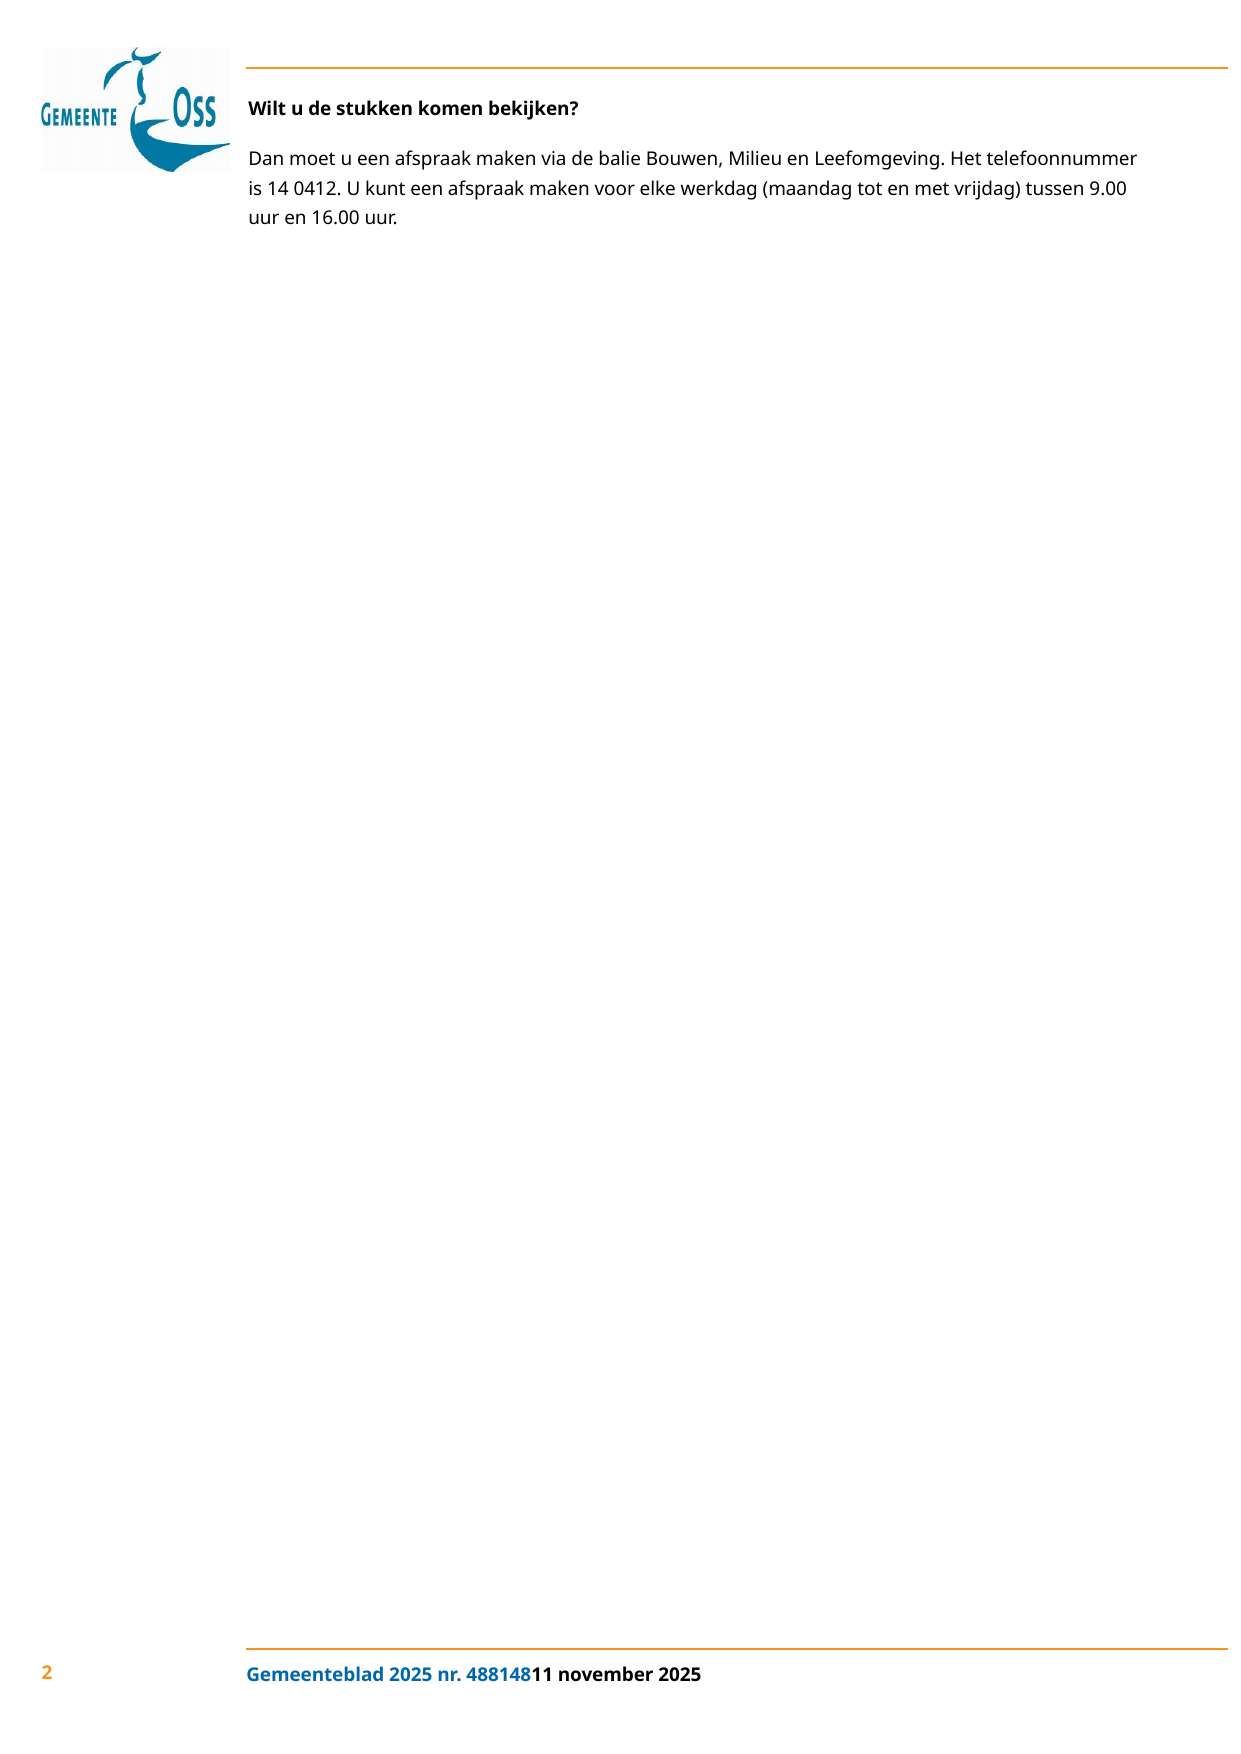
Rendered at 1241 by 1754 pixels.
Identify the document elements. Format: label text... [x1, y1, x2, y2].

text Dan moet u een afspraak maken via de balie Bouwen, Milieu en Leefomgeving. Het telefoonnummer is 14 0412. U kunt een afspraak maken voor elke werkdag (maandag tot en met vrijdag) tussen 9.00 uur en 16.00 uur. [248, 145, 1152, 230]
picture [41, 47, 231, 172]
text Wilt u de stukken komen bekijken? [248, 95, 1152, 121]
